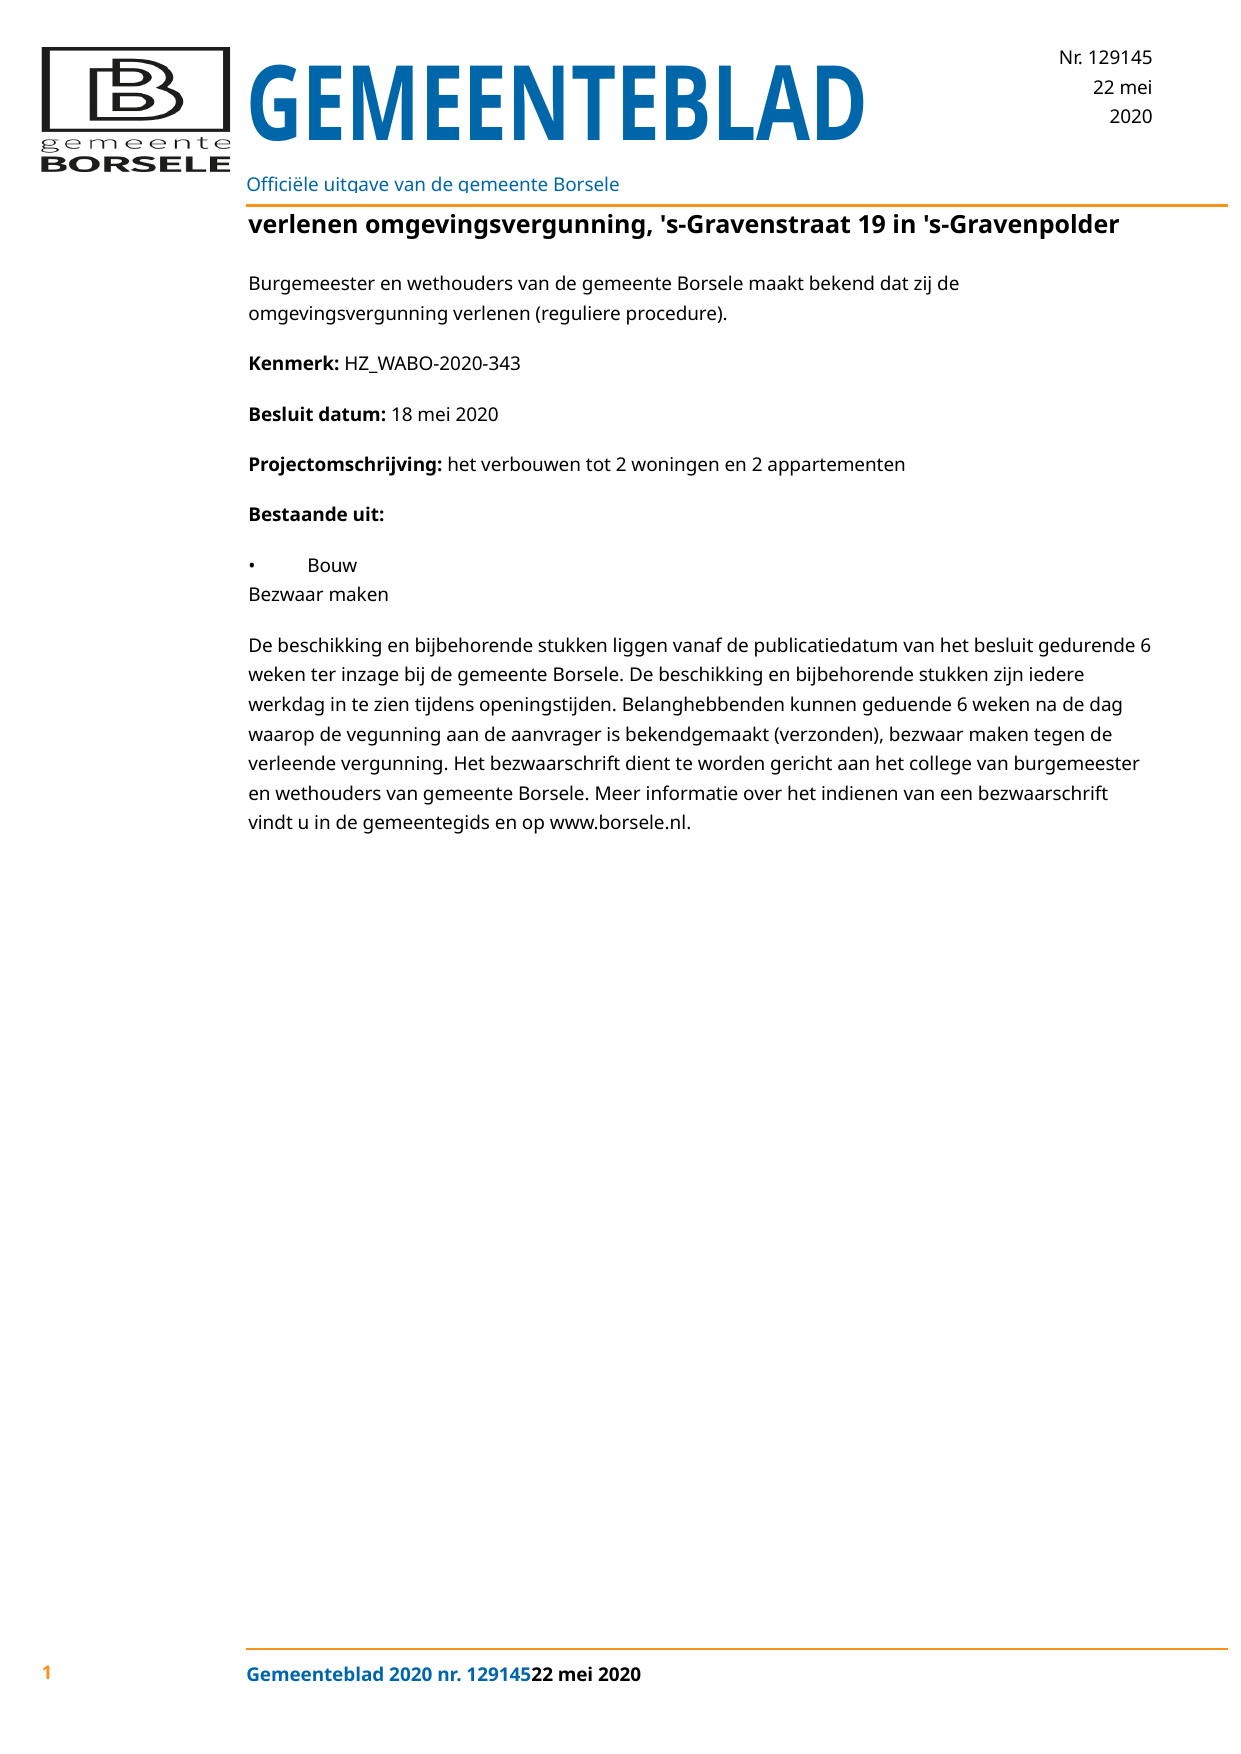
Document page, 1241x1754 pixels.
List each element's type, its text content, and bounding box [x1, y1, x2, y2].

text verlenen omgevingsvergunning, 's-Gravenstraat 19 in 's-Gravenpolder [248, 207, 1152, 241]
text Bestaande uit: [248, 502, 1152, 527]
picture [41, 47, 231, 172]
text Burgemeester en wethouders van de gemeente Borsele maakt bekend dat zij de omgevingsvergunning verlenen (reguliere procedure). [248, 270, 1152, 326]
text De beschikking en bijbehorende stukken liggen vanaf de publicatiedatum van het besluit gedurende 6 weken ter inzage bij de gemeente Borsele. De beschikking en bijbehorende stukken zijn iedere werkdag in te zien tijdens openingstijden. Belanghebbenden kunnen geduende 6 weken na de dag waarop de vegunning aan de aanvrager is bekendgemaakt (verzonden), bezwaar maken tegen de verleende vergunning. Het bezwaarschrift dient te worden gericht aan het college van burgemeester en wethouders van gemeente Borsele. Meer informatie over het indienen van een bezwaarschrift vindt u in de gemeentegids en op www.borsele.nl. [248, 632, 1152, 835]
text Kenmerk: HZ_WABO-2020-343 [248, 350, 1152, 376]
text Projectomschrijving: het verbouwen tot 2 woningen en 2 appartementen [248, 451, 1152, 477]
text Besluit datum: 18 mei 2020 [248, 401, 1152, 426]
list Bouw [248, 552, 1152, 578]
text Bezwaar maken [248, 582, 1152, 607]
